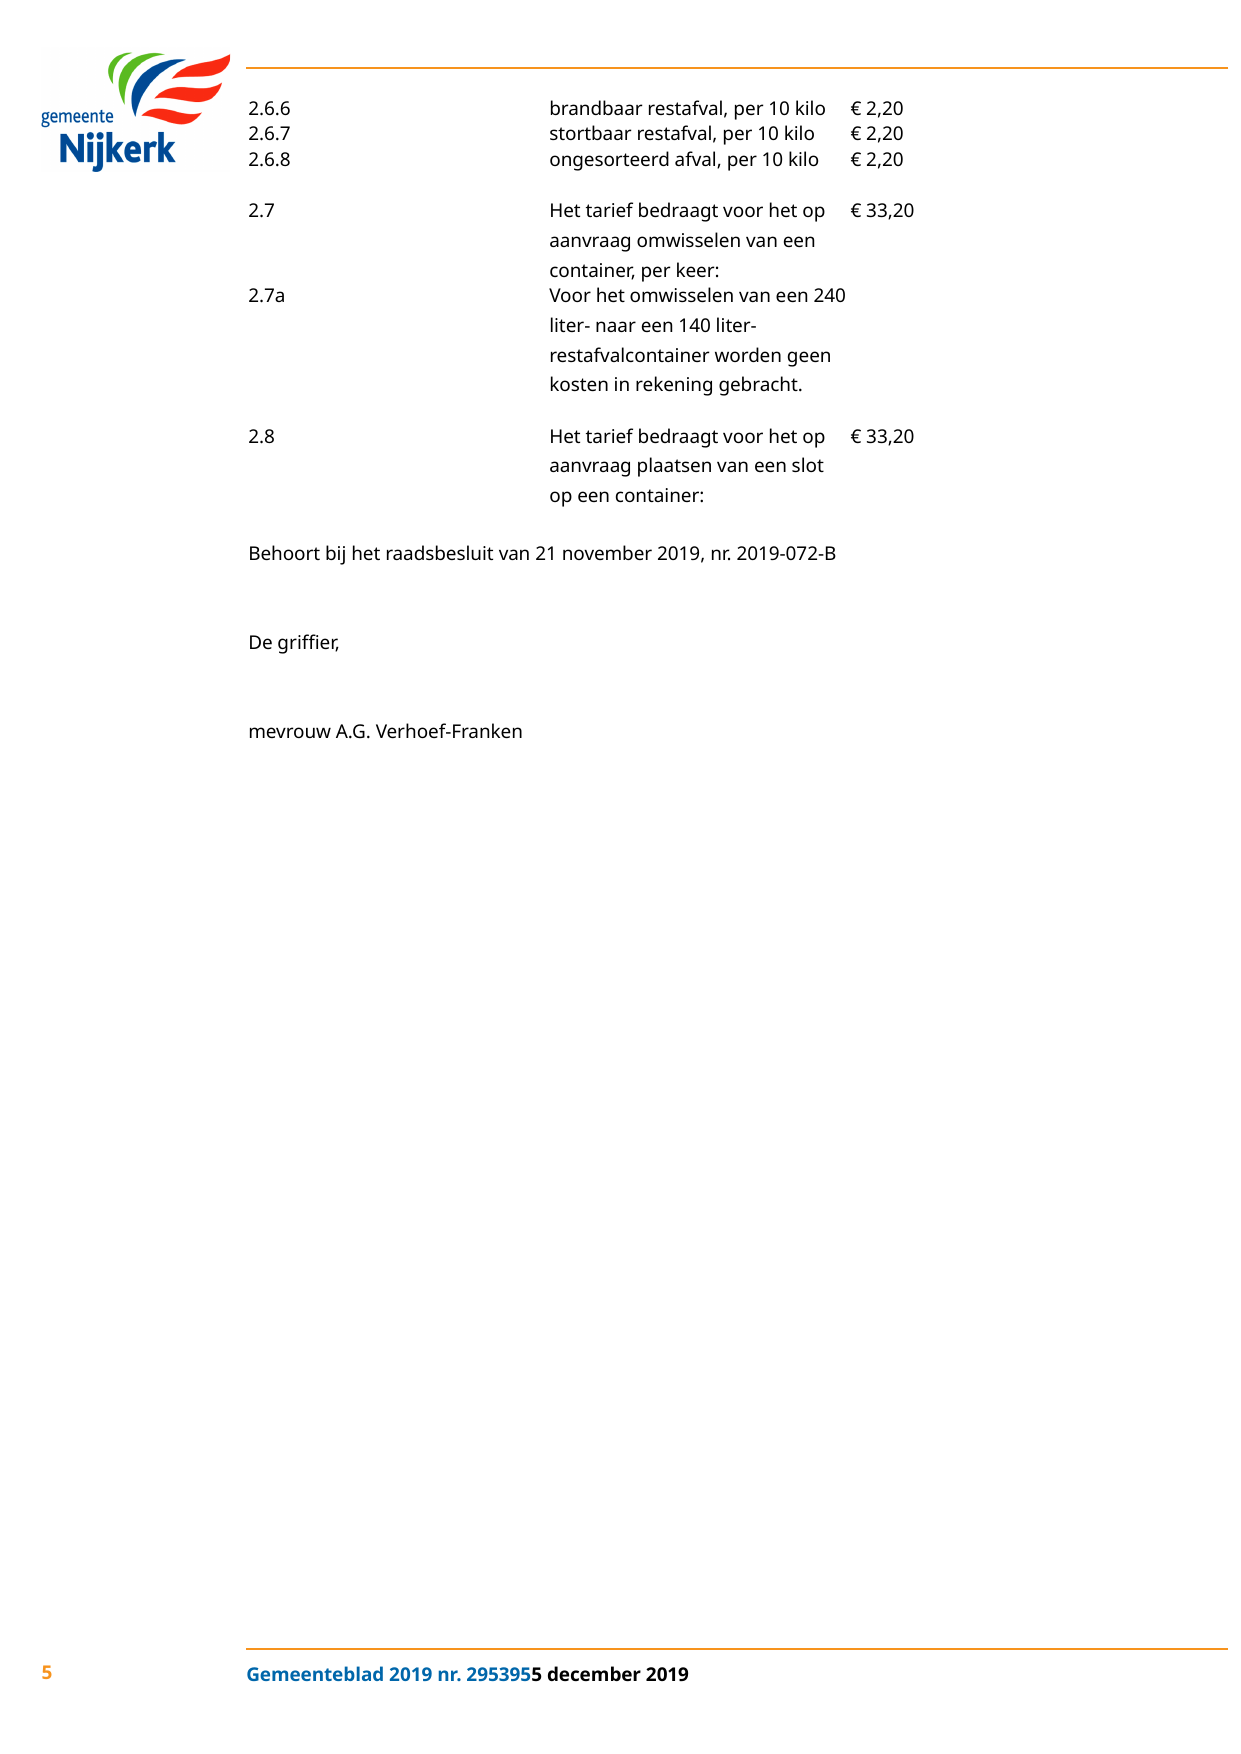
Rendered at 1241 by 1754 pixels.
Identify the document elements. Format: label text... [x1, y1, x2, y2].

table_cell Voor het omwisselen van een 240 liter- naar een 140 liter- restafvalcontainer worden geen kosten in rekening gebracht. [549, 283, 850, 397]
table_cell € 33,20 [850, 198, 1152, 283]
table_cell [850, 283, 1152, 397]
table_cell ongesorteerd afval, per 10 kilo [549, 146, 850, 172]
table_cell [549, 172, 850, 198]
table_cell [549, 397, 850, 423]
picture [41, 47, 231, 172]
table_cell 2.7 [248, 198, 549, 283]
table_cell 2.8 [248, 423, 549, 508]
table_cell € 33,20 [850, 423, 1152, 508]
table_cell Het tarief bedraagt voor het op aanvraag plaatsen van een slot op een container: [549, 423, 850, 508]
table_cell € 2,20 [850, 95, 1152, 121]
table_cell 2.7a [248, 283, 549, 397]
table_cell 2.6.7 [248, 121, 549, 146]
text Behoort bij het raadsbesluit van 21 november 2019, nr. 2019-072-B [248, 541, 1152, 566]
table_cell [850, 397, 1152, 423]
text De griffier, [248, 629, 1152, 655]
table_cell € 2,20 [850, 146, 1152, 172]
table_cell Het tarief bedraagt voor het op aanvraag omwisselen van een container, per keer: [549, 198, 850, 283]
table_cell brandbaar restafval, per 10 kilo [549, 95, 850, 121]
table_cell € 2,20 [850, 121, 1152, 146]
table_cell [850, 172, 1152, 198]
text mevrouw A.G. Verhoef-Franken [248, 718, 1152, 744]
table_cell 2.6.8 [248, 146, 549, 172]
table_cell stortbaar restafval, per 10 kilo [549, 121, 850, 146]
table_cell [248, 172, 549, 198]
table_cell [248, 397, 549, 423]
table_cell 2.6.6 [248, 95, 549, 121]
